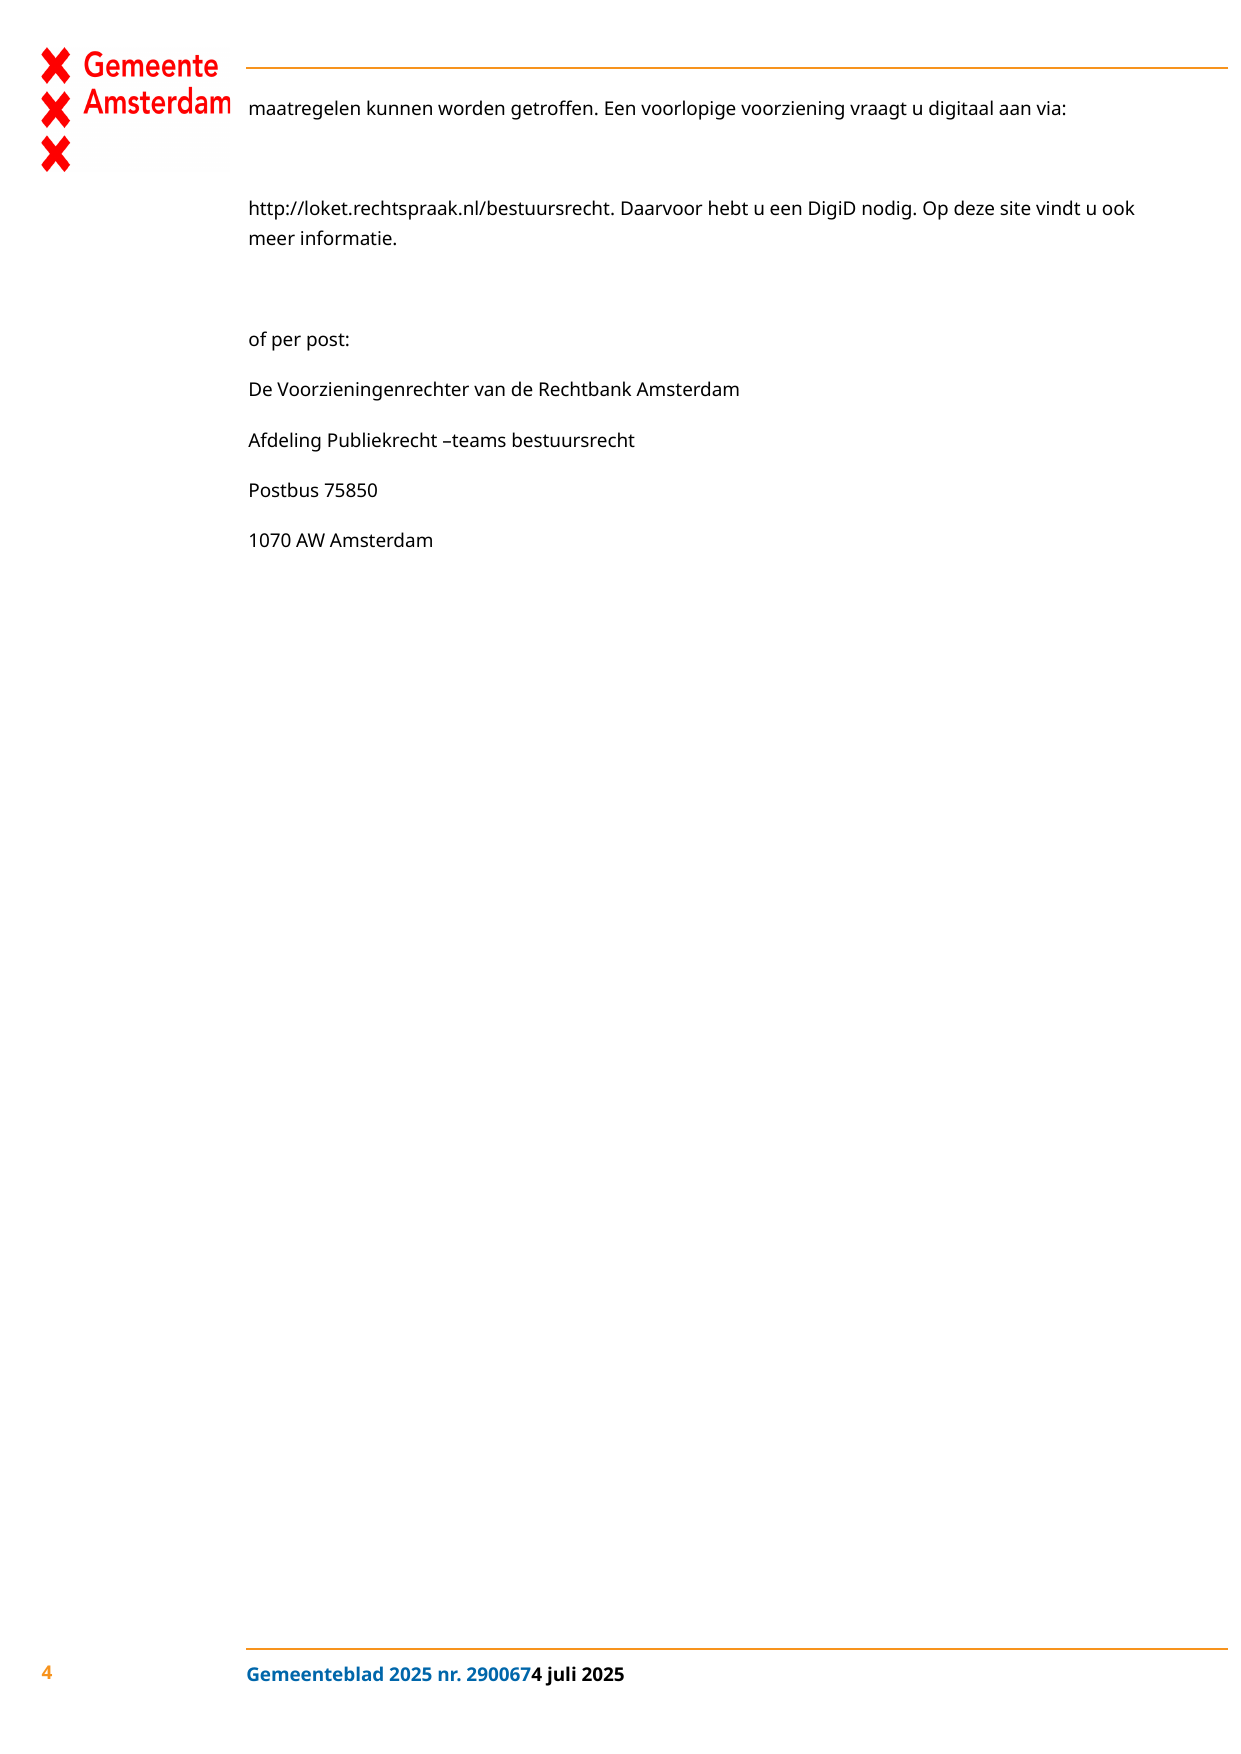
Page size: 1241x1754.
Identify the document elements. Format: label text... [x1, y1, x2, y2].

text of per post: [248, 326, 1152, 352]
text De Voorzieningenrechter van de Rechtbank Amsterdam [248, 376, 1152, 402]
text Postbus 75850 [248, 477, 1152, 503]
text 1070 AW Amsterdam [248, 528, 1152, 553]
picture [41, 47, 231, 172]
text http://loket.rechtspraak.nl/bestuursrecht. Daarvoor hebt u een DigiD nodig. Op deze site vindt u ook meer informatie. [248, 196, 1152, 251]
text Afdeling Publiekrecht –teams bestuursrecht [248, 427, 1152, 453]
text maatregelen kunnen worden getroffen. Een voorlopige voorziening vraagt u digitaal aan via: [248, 95, 1152, 121]
